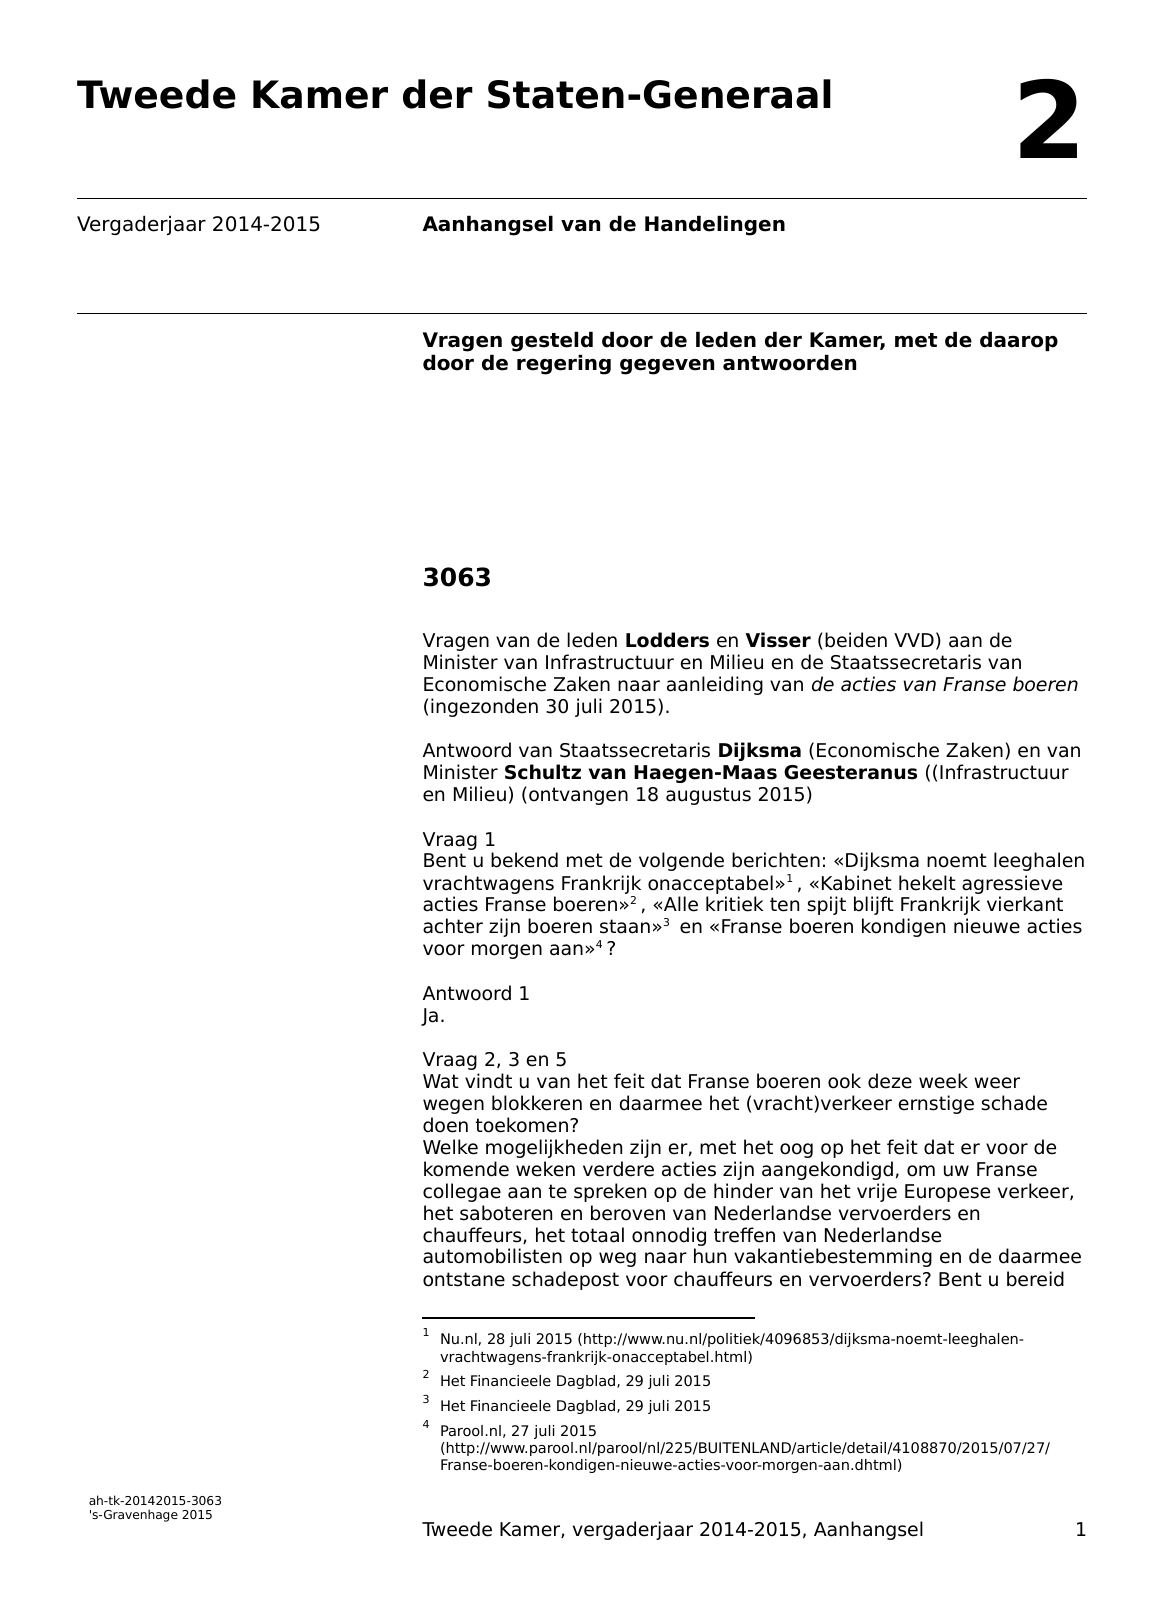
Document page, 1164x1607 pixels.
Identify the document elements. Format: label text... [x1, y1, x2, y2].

text Vraag 2, 3 en 5 [422, 1049, 1087, 1071]
text Vraag 1 [422, 828, 1087, 850]
text 's-Gravenhage 2015 [88, 1508, 323, 1522]
text Wat vindt u van het feit dat Franse boeren ook deze week weer wegen blokkeren en daarmee het (vracht)verkeer ernstige schade doen toekomen? [422, 1071, 1087, 1137]
table_cell Vergaderjaar 2014-2015 [77, 199, 422, 313]
text Parool.nl, 27 juli 2015 (http://www.parool.nl/parool/nl/225/BUITENLAND/article/detail/4108870/2015/07/27/Franse-boeren-kondigen-nieuwe-acties-voor-morgen-aan.dhtml) [422, 1418, 1087, 1474]
text Het Financieele Dagblad, 29 juli 2015 [422, 1393, 1087, 1416]
text Bent u bekend met de volgende berichten: «Dijksma noemt leeghalen vrachtwagens Frankrijk onacceptabel», «Kabinet hekelt agressieve acties Franse boeren», «Alle kritiek ten spijt blijft Frankrijk vierkant achter zijn boeren staan» en «Franse boeren kondigen nieuwe acties voor morgen aan»? [422, 850, 1087, 960]
table_header Tweede Kamer der Staten-Generaal [77, 59, 886, 198]
table_header 2 [886, 59, 1087, 198]
text 3063 [422, 563, 1087, 592]
table_cell Vragen gesteld door de leden der Kamer, met de daarop door de regering gegeven antwoorden [422, 314, 1087, 375]
text ah-tk-20142015-3063 [88, 1494, 323, 1508]
text Antwoord van Staatssecretaris Dijksma (Economische Zaken) en van Minister Schultz van Haegen-Maas Geesteranus ((Infrastructuur en Milieu) (ontvangen 18 augustus 2015) [422, 740, 1087, 806]
text Welke mogelijkheden zijn er, met het oog op het feit dat er voor de komende weken verdere acties zijn aangekondigd, om uw Franse collegae aan te spreken op de hinder van het vrije Europese verkeer, het saboteren en beroven van Nederlandse vervoerders en chauffeurs, het totaal onnodig treffen van Nederlandse automobilisten op weg naar hun vakantiebestemming en de daarmee ontstane schadepost voor chauffeurs en vervoerders? Bent u bereid [422, 1137, 1087, 1290]
text Het Financieele Dagblad, 29 juli 2015 [422, 1368, 1087, 1391]
text Antwoord 1 [422, 982, 1087, 1004]
table_cell Aanhangsel van de Handelingen [422, 199, 1087, 313]
text Nu.nl, 28 juli 2015 (http://www.nu.nl/politiek/4096853/dijksma-noemt-leeghalen-vrachtwagens-frankrijk-onacceptabel.html) [422, 1327, 1087, 1366]
text Ja. [422, 1004, 1087, 1026]
table_cell [77, 314, 422, 375]
text Vragen van de leden Lodders en Visser (beiden VVD) aan de Minister van Infrastructuur en Milieu en de Staatssecretaris van Economische Zaken naar aanleiding van de acties van Franse boeren (ingezonden 30 juli 2015). [422, 630, 1087, 718]
